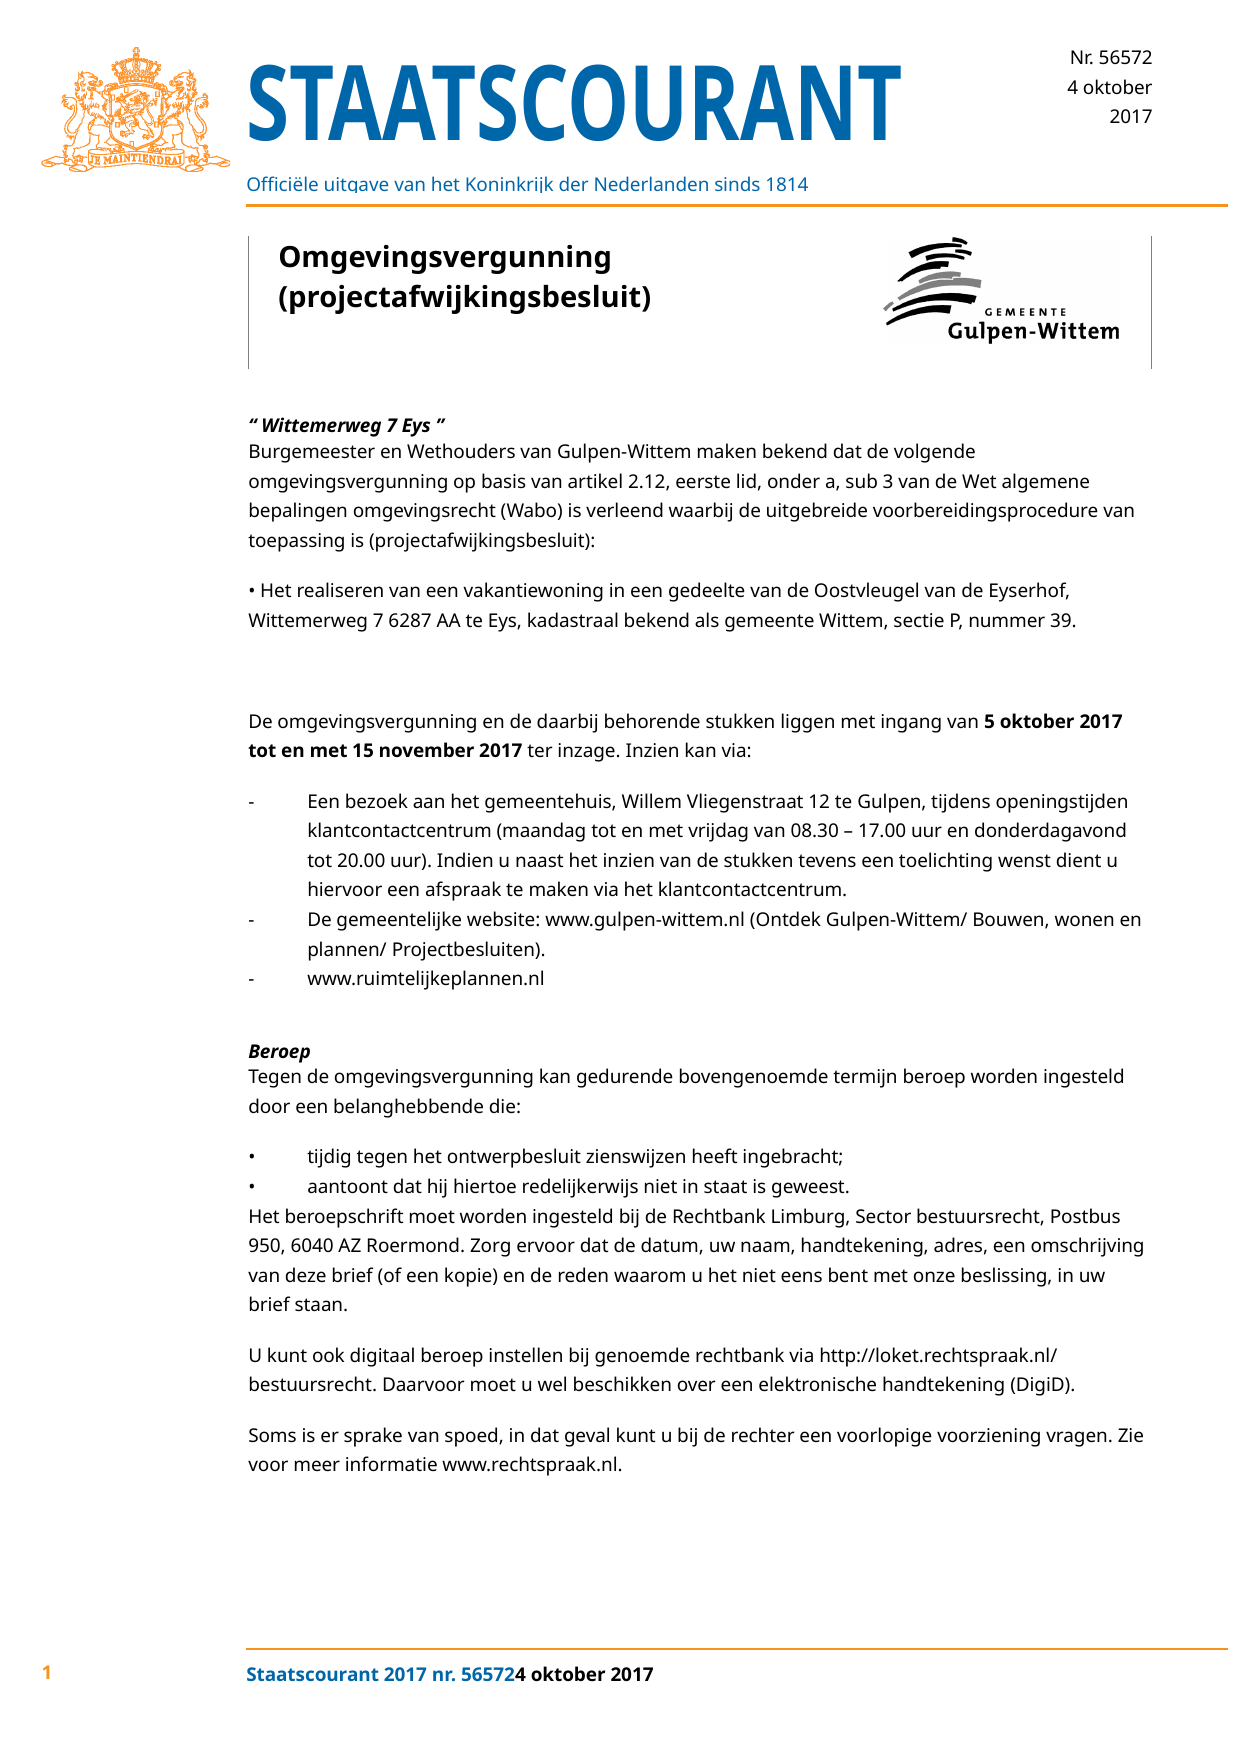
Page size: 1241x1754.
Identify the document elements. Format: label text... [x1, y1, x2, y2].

list www.ruimtelijkeplannen.nl [248, 965, 1152, 991]
picture [882, 236, 1119, 344]
list tijdig tegen het ontwerpbesluit zienswijzen heeft ingebracht; [248, 1144, 1152, 1169]
text Soms is er sprake van spoed, in dat geval kunt u bij de rechter een voorlopige voorziening vragen. Zie voor meer informatie www.rechtspraak.nl. [248, 1422, 1152, 1477]
list Een bezoek aan het gemeentehuis, Willem Vliegenstraat 12 te Gulpen, tijdens openingstijden klantcontactcentrum (maandag tot en met vrijdag van 08.30 – 17.00 uur en donderdagavond tot 20.00 uur). Indien u naast het inzien van de stukken tevens een toelichting wenst dient u hiervoor een afspraak te maken via het klantcontactcentrum. [248, 788, 1152, 902]
table_header [850, 236, 1151, 369]
text Tegen de omgevingsvergunning kan gedurende bovengenoemde termijn beroep worden ingesteld door een belanghebbende die: [248, 1064, 1152, 1119]
text • Het realiseren van een vakantiewoning in een gedeelte van de Oostvleugel van de Eyserhof, Wittemerweg 7 6287 AA te Eys, kadastraal bekend als gemeente Wittem, sectie P, nummer 39. [248, 577, 1152, 633]
text “ Wittemerweg 7 Eys ” [248, 412, 1152, 438]
text Beroep [248, 1038, 1152, 1064]
text Burgemeester en Wethouders van Gulpen-Wittem maken bekend dat de volgende omgevingsvergunning op basis van artikel 2.12, eerste lid, onder a, sub 3 van de Wet algemene bepalingen omgevingsrecht (Wabo) is verleend waarbij de uitgebreide voorbereidingsprocedure van toepassing is (projectafwijkingsbesluit): [248, 438, 1152, 553]
picture [41, 47, 231, 172]
table_header Omgevingsvergunning (projectafwijkingsbesluit) [249, 236, 850, 369]
list De gemeentelijke website: www.gulpen-wittem.nl (Ontdek Gulpen-Wittem/ Bouwen, wonen en plannen/ Projectbesluiten). [248, 906, 1152, 961]
text De omgevingsvergunning en de daarbij behorende stukken liggen met ingang van 5 oktober 2017 tot en met 15 november 2017 ter inzage. Inzien kan via: [248, 708, 1152, 763]
list aantoont dat hij hiertoe redelijkerwijs niet in staat is geweest. [248, 1173, 1152, 1199]
text Het beroepschrift moet worden ingesteld bij de Rechtbank Limburg, Sector bestuursrecht, Postbus 950, 6040 AZ Roermond. Zorg ervoor dat de datum, uw naam, handtekening, adres, een omschrijving van deze brief (of een kopie) en de reden waarom u het niet eens bent met onze beslissing, in uw brief staan. [248, 1203, 1152, 1317]
text U kunt ook digitaal beroep instellen bij genoemde rechtbank via http://loket.rechtspraak.nl/ bestuursrecht. Daarvoor moet u wel beschikken over een elektronische handtekening (DigiD). [248, 1342, 1152, 1397]
